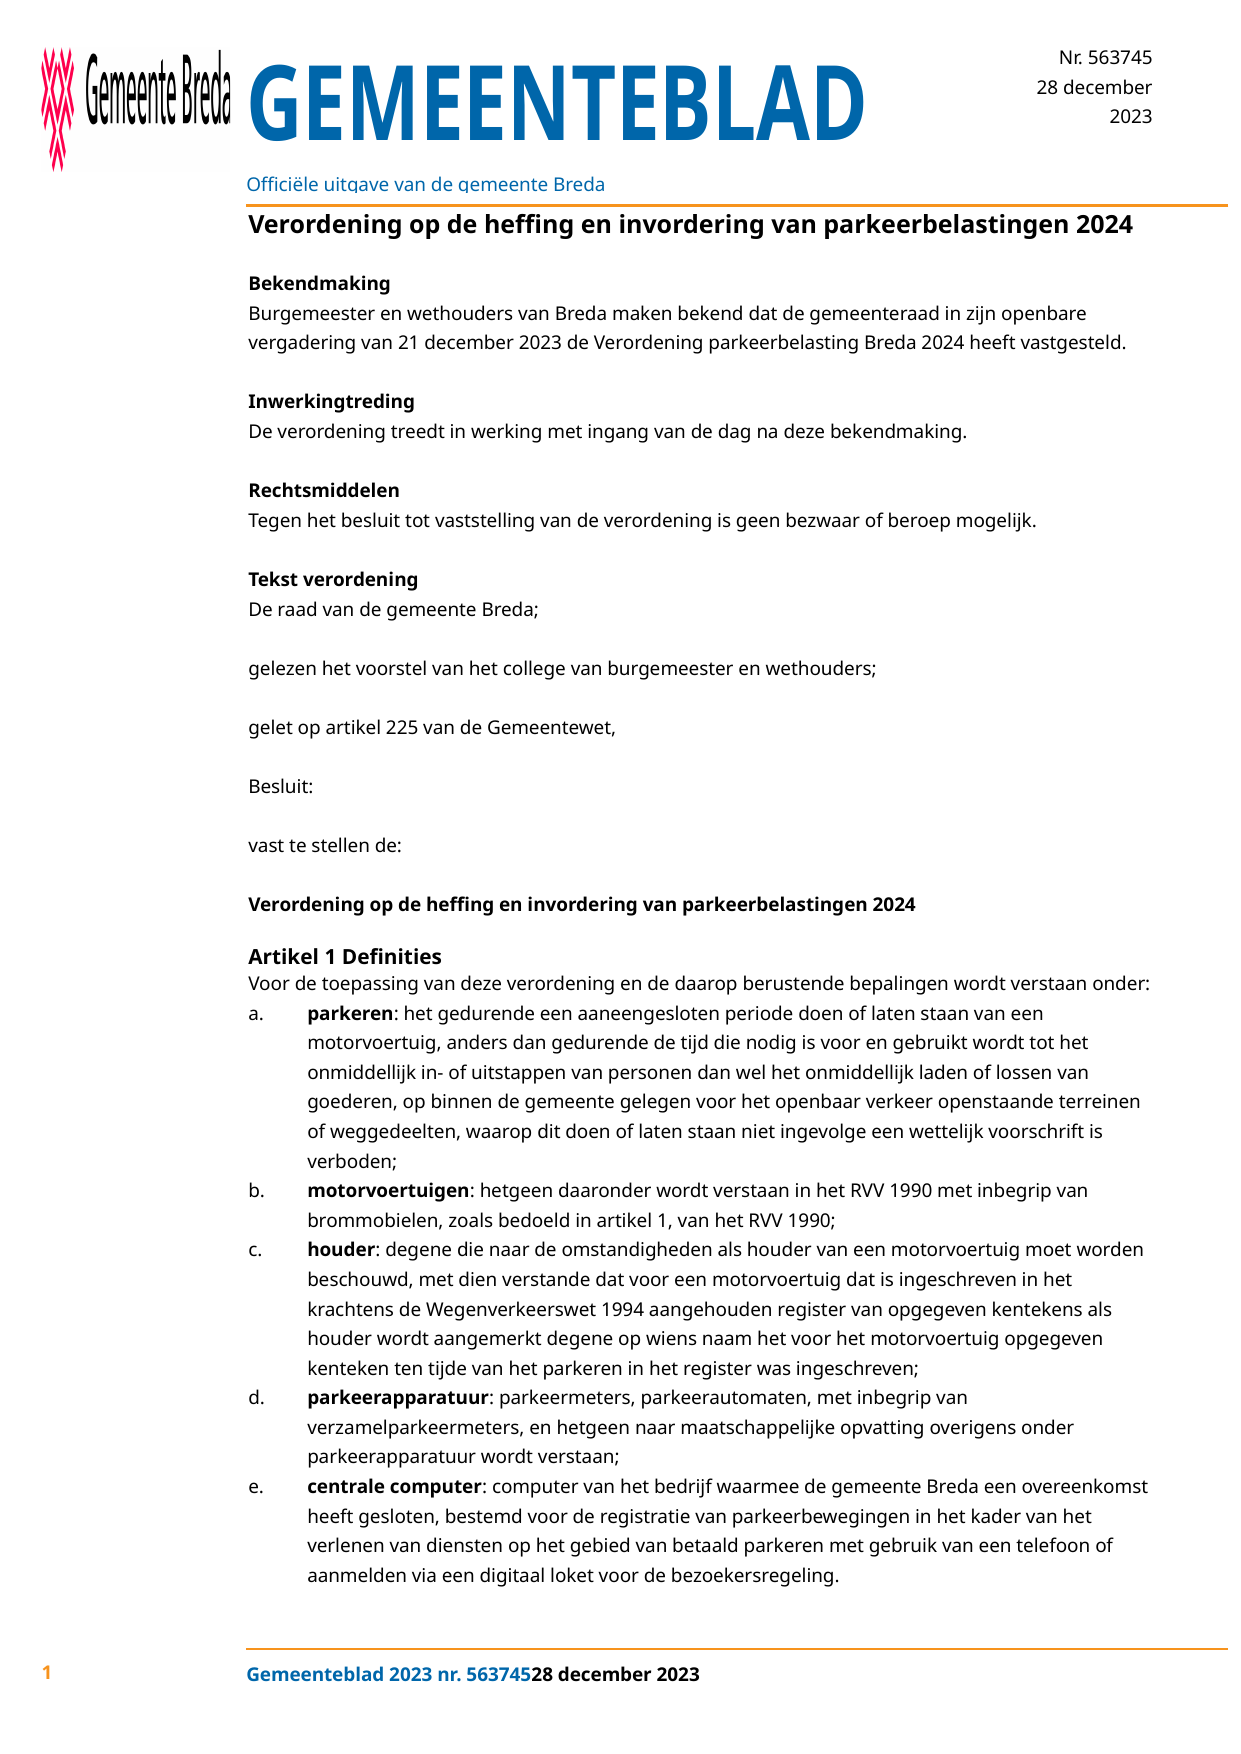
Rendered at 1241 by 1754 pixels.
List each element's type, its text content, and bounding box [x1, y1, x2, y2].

text Bekendmaking [248, 270, 1152, 296]
text gelezen het voorstel van het college van burgemeester en wethouders; [248, 655, 1152, 681]
text De raad van de gemeente Breda; [248, 596, 1152, 621]
text Verordening op de heffing en invordering van parkeerbelastingen 2024 [248, 892, 1152, 917]
text Voor de toepassing van deze verordening en de daarop berustende bepalingen wordt verstaan onder: [248, 970, 1152, 996]
list parkeerapparatuur: parkeermeters, parkeerautomaten, met inbegrip van verzamelparkeermeters, en hetgeen naar maatschappelijke opvatting overigens onder parkeerapparatuur wordt verstaan; [248, 1384, 1152, 1469]
text Artikel 1 Definities [248, 942, 1152, 970]
list houder: degene die naar de omstandigheden als houder van een motorvoertuig moet worden beschouwd, met dien verstande dat voor een motorvoertuig dat is ingeschreven in het krachtens de Wegenverkeerswet 1994 aangehouden register van opgegeven kentekens als houder wordt aangemerkt degene op wiens naam het voor het motorvoertuig opgegeven kenteken ten tijde van het parkeren in het register was ingeschreven; [248, 1237, 1152, 1381]
text Verordening op de heffing en invordering van parkeerbelastingen 2024 [248, 207, 1152, 241]
picture [41, 47, 231, 172]
text Tegen het besluit tot vaststelling van de verordening is geen bezwaar of beroep mogelijk. [248, 507, 1152, 533]
list centrale computer: computer van het bedrijf waarmee de gemeente Breda een overeenkomst heeft gesloten, bestemd voor de registratie van parkeerbewegingen in het kader van het verlenen van diensten op het gebied van betaald parkeren met gebruik van een telefoon of aanmelden via een digitaal loket voor de bezoekersregeling. [248, 1473, 1152, 1588]
list parkeren: het gedurende een aaneengesloten periode doen of laten staan van een motorvoertuig, anders dan gedurende de tijd die nodig is voor en gebruikt wordt tot het onmiddellijk in- of uitstappen van personen dan wel het onmiddellijk laden of lossen van goederen, op binnen de gemeente gelegen voor het openbaar verkeer openstaande terreinen of weggedeelten, waarop dit doen of laten staan niet ingevolge een wettelijk voorschrift is verboden; [248, 1000, 1152, 1174]
text De verordening treedt in werking met ingang van de dag na deze bekendmaking. [248, 418, 1152, 444]
list motorvoertuigen: hetgeen daaronder wordt verstaan in het RVV 1990 met inbegrip van brommobielen, zoals bedoeld in artikel 1, van het RVV 1990; [248, 1177, 1152, 1233]
text Inwerkingtreding [248, 389, 1152, 414]
text Burgemeester en wethouders van Breda maken bekend dat de gemeenteraad in zijn openbare vergadering van 21 december 2023 de Verordening parkeerbelasting Breda 2024 heeft vastgesteld. [248, 300, 1152, 355]
text vast te stellen de: [248, 832, 1152, 858]
text Tekst verordening [248, 566, 1152, 592]
text gelet op artikel 225 van de Gemeentewet, [248, 714, 1152, 740]
text Besluit: [248, 773, 1152, 799]
text Rechtsmiddelen [248, 477, 1152, 503]
